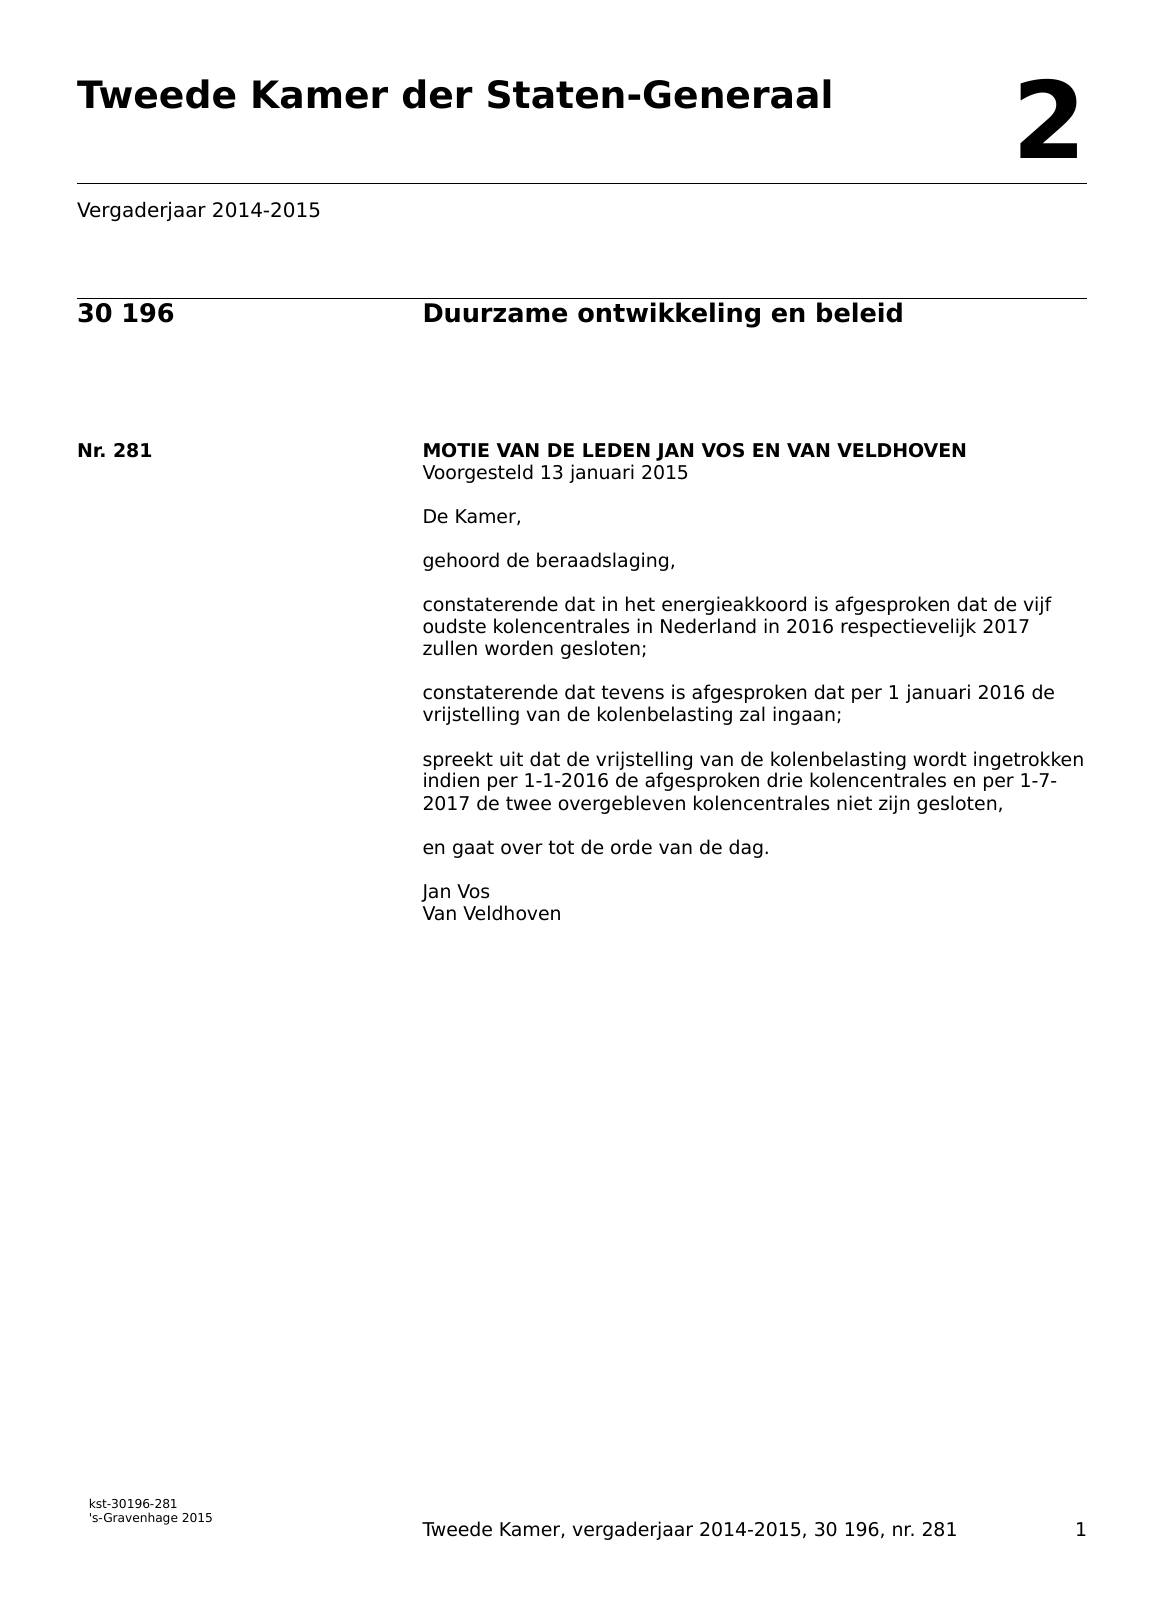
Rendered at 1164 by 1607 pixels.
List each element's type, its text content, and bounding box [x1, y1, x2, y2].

text constaterende dat in het energieakkoord is afgesproken dat de vijf oudste kolencentrales in Nederland in 2016 respectievelijk 2017 zullen worden gesloten; [422, 594, 1087, 660]
subtitle 30 196 Duurzame ontwikkeling en beleid [77, 299, 1087, 329]
table_cell Vergaderjaar 2014-2015 [77, 184, 1087, 298]
text gehoord de beraadslaging, [422, 550, 1087, 572]
table_header Tweede Kamer der Staten-Generaal [77, 59, 886, 183]
text kst-30196-281 [88, 1497, 323, 1511]
text Jan Vos [422, 881, 1087, 903]
subtitle Nr. 281 MOTIE VAN DE LEDEN JAN VOS EN VAN VELDHOVEN [77, 440, 1087, 462]
text constaterende dat tevens is afgesproken dat per 1 januari 2016 de vrijstelling van de kolenbelasting zal ingaan; [422, 682, 1087, 726]
text De Kamer, [422, 506, 1087, 528]
text Van Veldhoven [422, 903, 1087, 925]
text Voorgesteld 13 januari 2015 [422, 462, 1087, 484]
text spreekt uit dat de vrijstelling van de kolenbelasting wordt ingetrokken indien per 1-1-2016 de afgesproken drie kolencentrales en per 1-7-2017 de twee overgebleven kolencentrales niet zijn gesloten, [422, 748, 1087, 814]
text en gaat over tot de orde van de dag. [422, 837, 1087, 858]
text 's-Gravenhage 2015 [88, 1511, 323, 1525]
table_header 2 [886, 59, 1087, 183]
